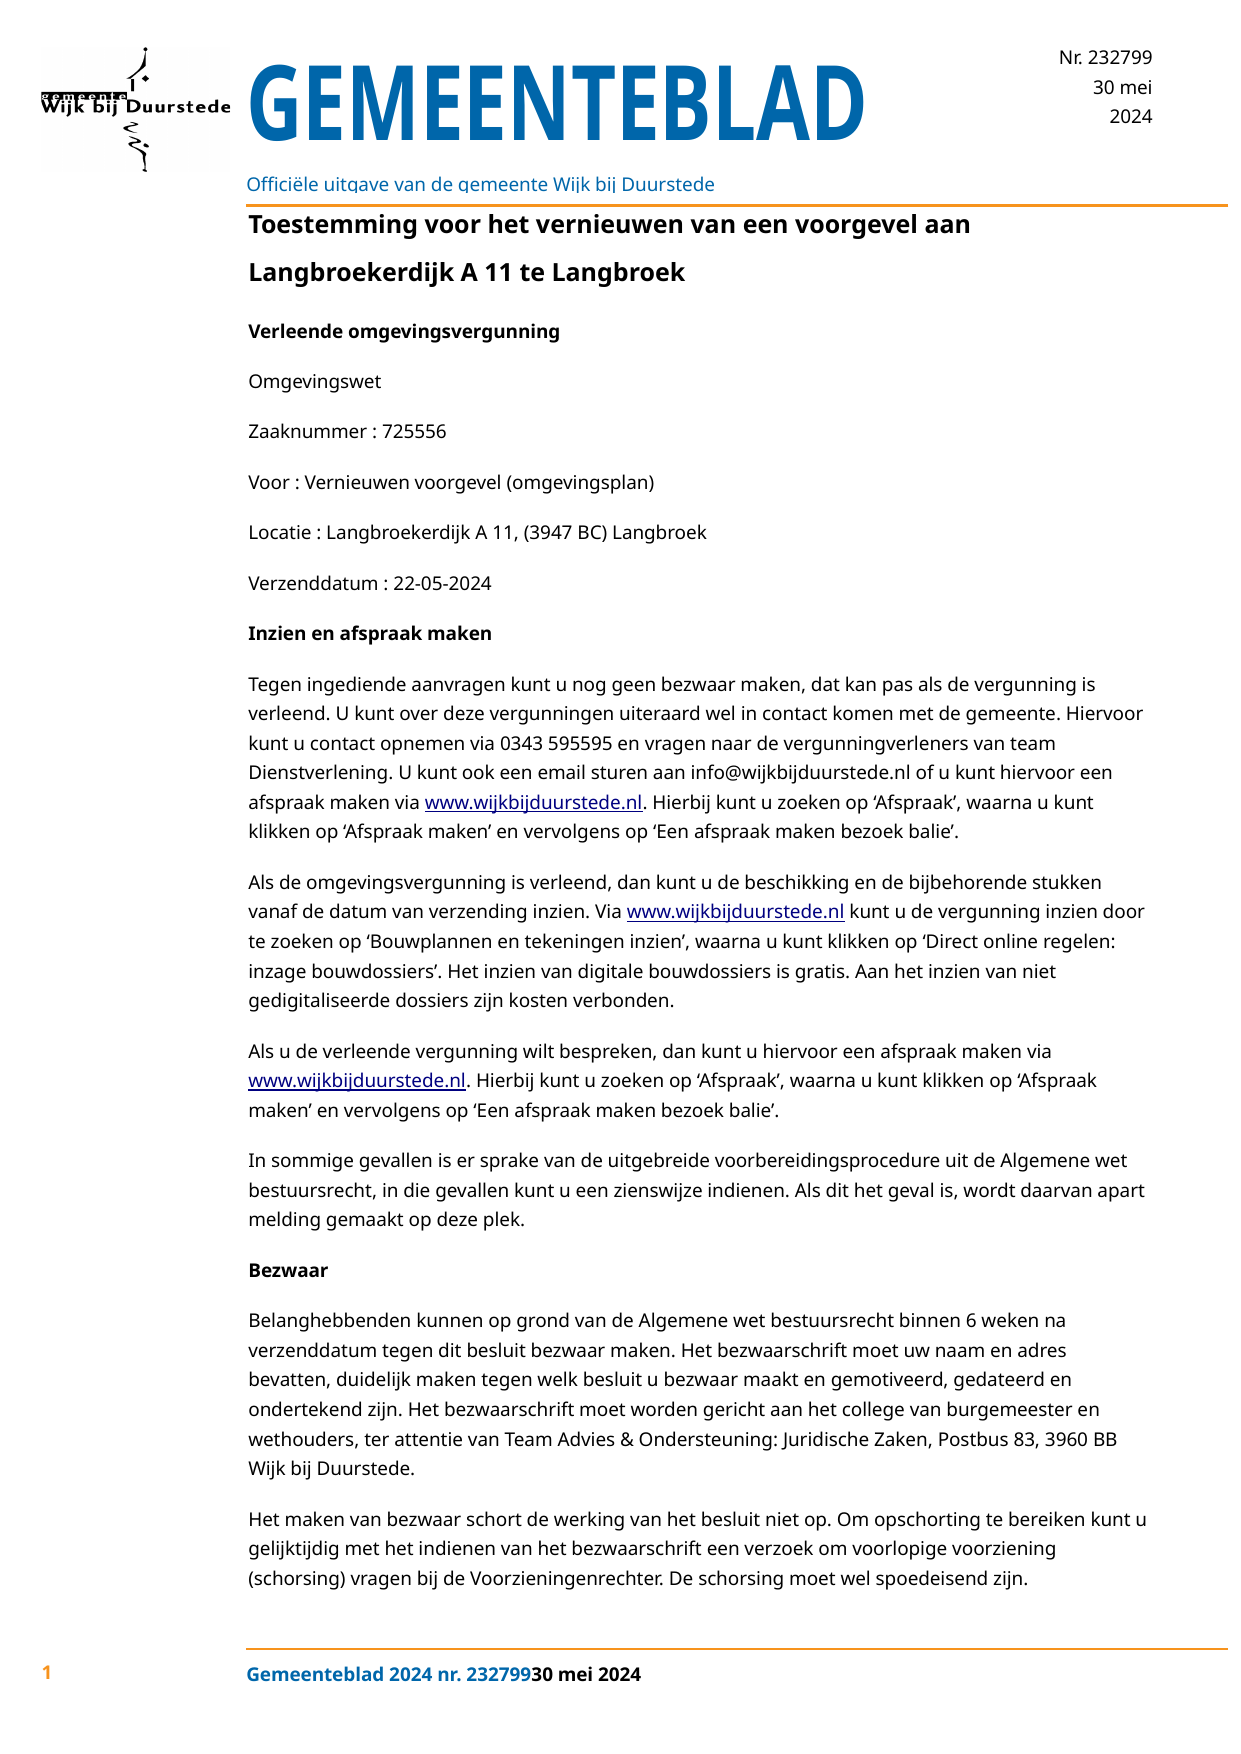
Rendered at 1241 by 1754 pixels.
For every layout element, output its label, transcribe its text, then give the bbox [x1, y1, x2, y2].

text In sommige gevallen is er sprake van de uitgebreide voorbereidingsprocedure uit de Algemene wet bestuursrecht, in die gevallen kunt u een zienswijze indienen. Als dit het geval is, wordt daarvan apart melding gemaakt op deze plek. [248, 1147, 1152, 1232]
text Tegen ingediende aanvragen kunt u nog geen bezwaar maken, dat kan pas als de vergunning is verleend. U kunt over deze vergunningen uiteraard wel in contact komen met de gemeente. Hiervoor kunt u contact opnemen via 0343 595595 en vragen naar de vergunningverleners van team Dienstverlening. U kunt ook een email sturen aan info@wijkbijduurstede.nl of u kunt hiervoor een afspraak maken via www.wijkbijduurstede.nl. Hierbij kunt u zoeken op ‘Afspraak’, waarna u kunt klikken op ‘Afspraak maken’ en vervolgens op ‘Een afspraak maken bezoek balie’. [248, 671, 1152, 844]
text Toestemming voor het vernieuwen van een voorgevel aan Langbroekerdijk A 11 te Langbroek [248, 207, 1152, 288]
text Omgevingswet [248, 368, 1152, 394]
text Het maken van bezwaar schort de werking van het besluit niet op. Om opschorting te bereiken kunt u gelijktijdig met het indienen van het bezwaarschrift een verzoek om voorlopige voorziening (schorsing) vragen bij de Voorzieningenrechter. De schorsing moet wel spoedeisend zijn. [248, 1506, 1152, 1591]
text Verleende omgevingsvergunning [248, 318, 1152, 344]
text Locatie : Langbroekerdijk A 11, (3947 BC) Langbroek [248, 519, 1152, 545]
text Verzenddatum : 22-05-2024 [248, 570, 1152, 596]
text Zaaknummer : 725556 [248, 419, 1152, 444]
text Inzien en afspraak maken [248, 620, 1152, 646]
text Voor : Vernieuwen voorgevel (omgevingsplan) [248, 469, 1152, 495]
picture [41, 47, 231, 172]
text Als u de verleende vergunning wilt bespreken, dan kunt u hiervoor een afspraak maken via www.wijkbijduurstede.nl. Hierbij kunt u zoeken op ‘Afspraak’, waarna u kunt klikken op ‘Afspraak maken’ en vervolgens op ‘Een afspraak maken bezoek balie’. [248, 1038, 1152, 1123]
text Belanghebbenden kunnen op grond van de Algemene wet bestuursrecht binnen 6 weken na verzenddatum tegen dit besluit bezwaar maken. Het bezwaarschrift moet uw naam en adres bevatten, duidelijk maken tegen welk besluit u bezwaar maakt en gemotiveerd, gedateerd en ondertekend zijn. Het bezwaarschrift moet worden gericht aan het college van burgemeester en wethouders, ter attentie van Team Advies & Ondersteuning: Juridische Zaken, Postbus 83, 3960 BB Wijk bij Duurstede. [248, 1307, 1152, 1481]
text Als de omgevingsvergunning is verleend, dan kunt u de beschikking en de bijbehorende stukken vanaf de datum van verzending inzien. Via www.wijkbijduurstede.nl kunt u de vergunning inzien door te zoeken op ‘Bouwplannen en tekeningen inzien’, waarna u kunt klikken op ‘Direct online regelen: inzage bouwdossiers’. Het inzien van digitale bouwdossiers is gratis. Aan het inzien van niet gedigitaliseerde dossiers zijn kosten verbonden. [248, 869, 1152, 1013]
text Bezwaar [248, 1257, 1152, 1283]
